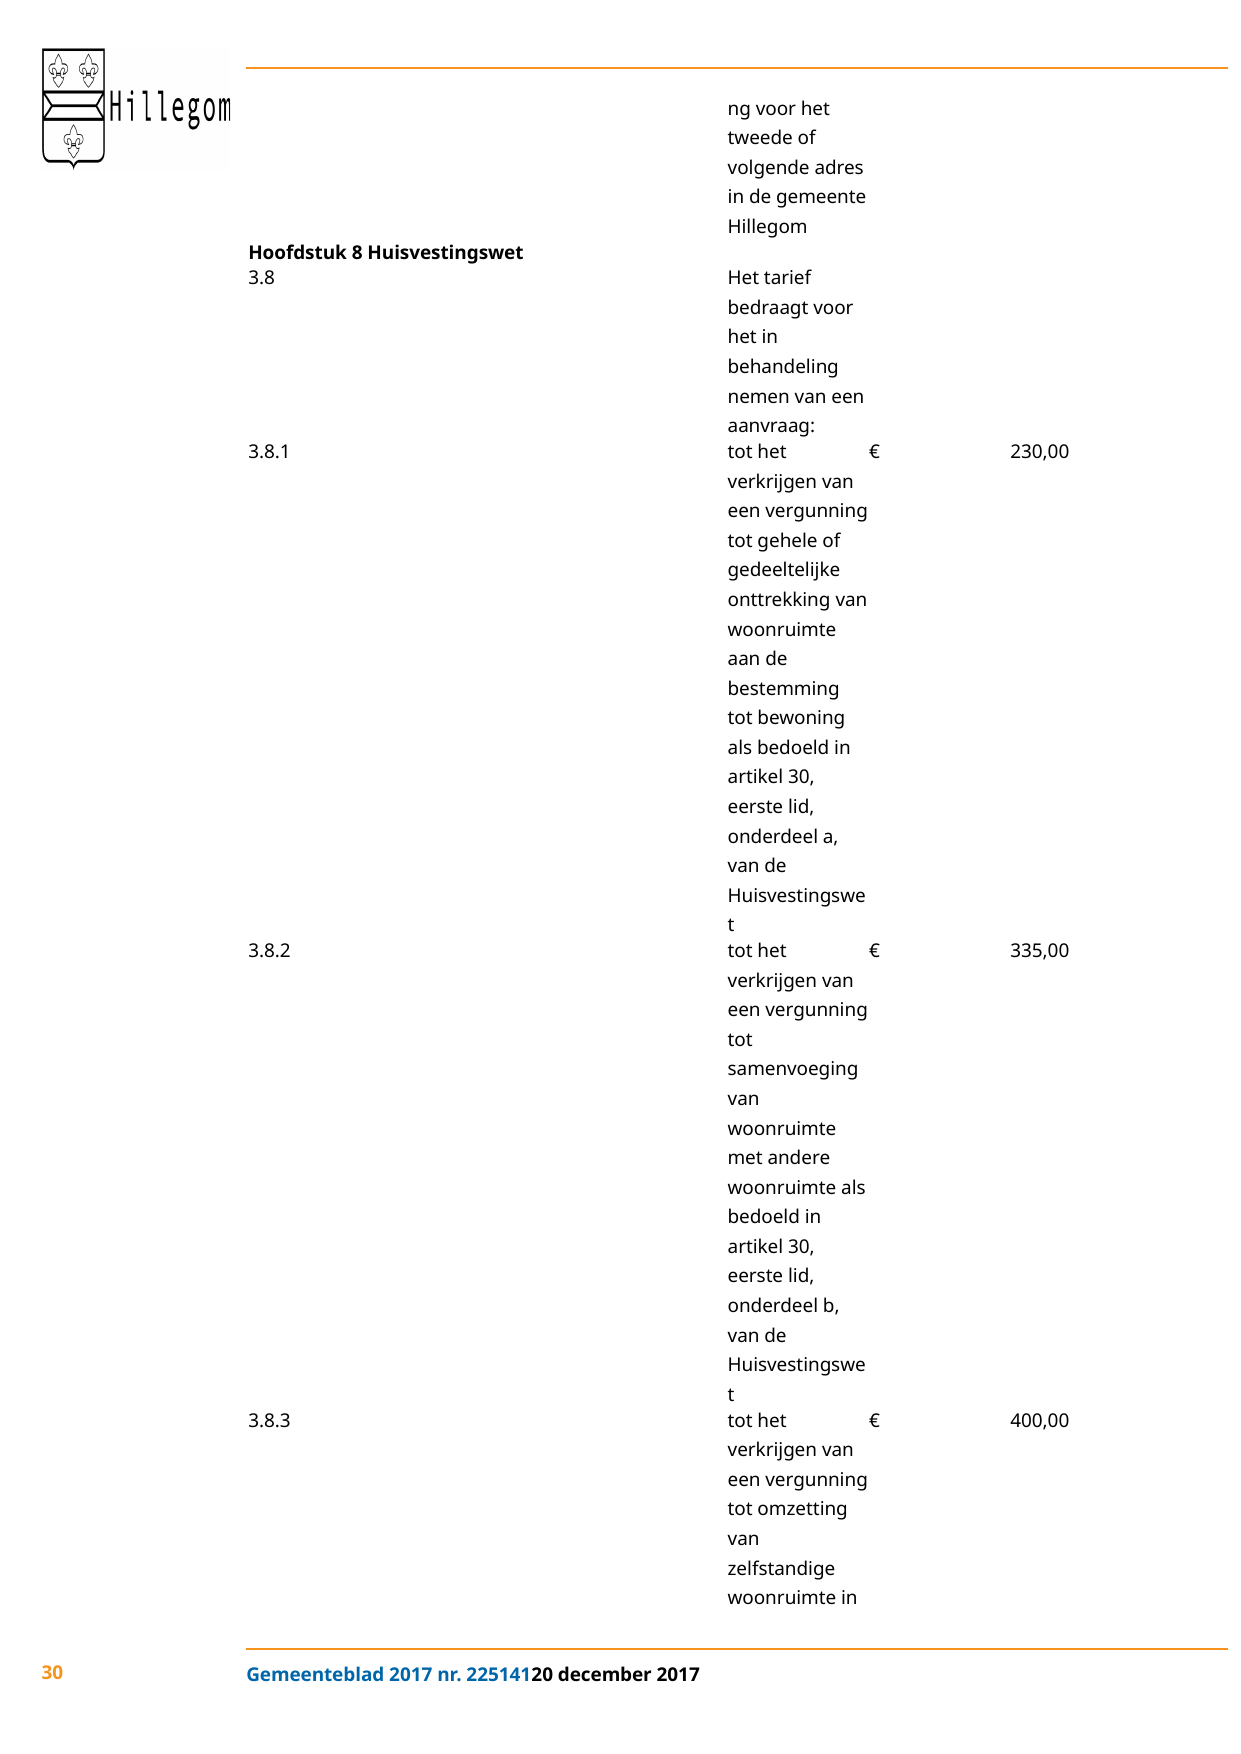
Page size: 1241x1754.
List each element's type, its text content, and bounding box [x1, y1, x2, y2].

table_cell [1010, 239, 1152, 264]
table_cell [869, 95, 1010, 239]
table_cell tot het verkrijgen van een vergunning tot omzetting van zelfstandige woonruimte in [728, 1407, 869, 1610]
table_cell 3.8.2 [248, 937, 727, 1407]
table_cell [1010, 265, 1152, 438]
table_cell 3.8.1 [248, 438, 727, 937]
table_cell Hoofdstuk 8 Huisvestingswet [248, 239, 869, 264]
table_cell Het tarief bedraagt voor het in behandeling nemen van een aanvraag: [728, 265, 869, 438]
table_cell tot het verkrijgen van een vergunning tot gehele of gedeeltelijke onttrekking van woonruimte aan de bestemming tot bewoning als bedoeld in artikel 30, eerste lid, onderdeel a, van de Huisvestingswet [728, 438, 869, 937]
table_cell tot het verkrijgen van een vergunning tot samenvoeging van woonruimte met andere woonruimte als bedoeld in artikel 30, eerste lid, onderdeel b, van de Huisvestingswet [728, 937, 869, 1407]
table_cell 400,00 [1010, 1407, 1152, 1610]
table_cell 3.8.3 [248, 1407, 727, 1610]
table_cell ng voor het tweede of volgende adres in de gemeente Hillegom [728, 95, 869, 239]
table_cell [869, 239, 1010, 264]
table_cell 3.8 [248, 265, 727, 438]
table_cell [1010, 95, 1152, 239]
table_cell 335,00 [1010, 937, 1152, 1407]
table_cell 230,00 [1010, 438, 1152, 937]
table_cell € [869, 438, 1010, 937]
picture [41, 47, 231, 172]
table_cell € [869, 937, 1010, 1407]
table_cell € [869, 1407, 1010, 1610]
table_cell [248, 95, 727, 239]
table_cell [869, 265, 1010, 438]
